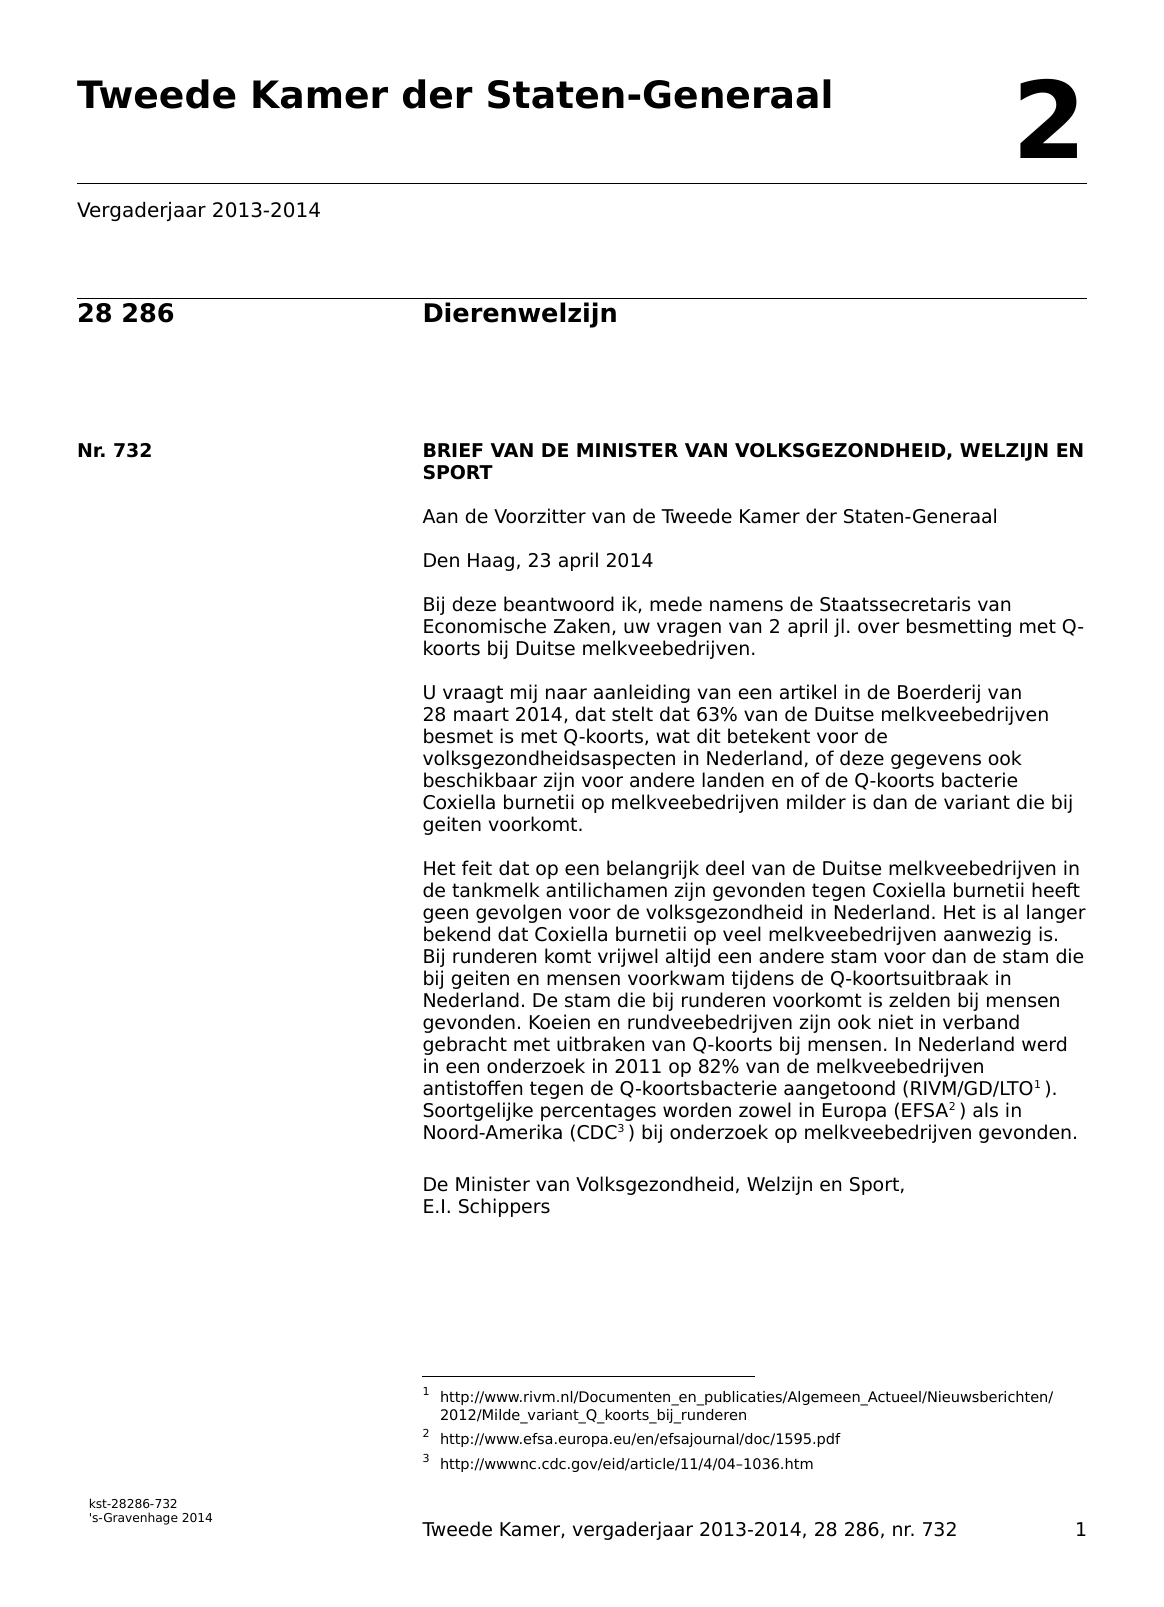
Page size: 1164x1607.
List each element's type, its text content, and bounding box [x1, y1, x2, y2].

text De Minister van Volksgezondheid, Welzijn en Sport, E.I. Schippers [422, 1174, 1087, 1218]
text http://wwwnc.cdc.gov/eid/article/11/4/04–1036.htm [422, 1452, 1087, 1474]
text U vraagt mij naar aanleiding van een artikel in de Boerderij van 28 maart 2014, dat stelt dat 63% van de Duitse melkveebedrijven besmet is met Q-koorts, wat dit betekent voor de volksgezondheidsaspecten in Nederland, of deze gegevens ook beschikbaar zijn voor andere landen en of de Q-koorts bacterie Coxiella burnetii op melkveebedrijven milder is dan de variant die bij geiten voorkomt. [422, 682, 1087, 836]
subtitle 28 286 Dierenwelzijn [77, 299, 1087, 329]
text http://www.rivm.nl/Documenten_en_publicaties/Algemeen_Actueel/Nieuwsberichten/2012/Milde_variant_Q_koorts_bij_runderen [422, 1385, 1087, 1424]
text kst-28286-732 [88, 1497, 323, 1511]
text Het feit dat op een belangrijk deel van de Duitse melkveebedrijven in de tankmelk antilichamen zijn gevonden tegen Coxiella burnetii heeft geen gevolgen voor de volksgezondheid in Nederland. Het is al langer bekend dat Coxiella burnetii op veel melkveebedrijven aanwezig is. Bij runderen komt vrijwel altijd een andere stam voor dan de stam die bij geiten en mensen voorkwam tijdens de Q-koortsuitbraak in Nederland. De stam die bij runderen voorkomt is zelden bij mensen gevonden. Koeien en rundveebedrijven zijn ook niet in verband gebracht met uitbraken van Q-koorts bij mensen. In Nederland werd in een onderzoek in 2011 op 82% van de melkveebedrijven antistoffen tegen de Q-koortsbacterie aangetoond (RIVM/GD/LTO). Soortgelijke percentages worden zowel in Europa (EFSA) als in Noord-Amerika (CDC) bij onderzoek op melkveebedrijven gevonden. [422, 858, 1087, 1144]
text http://www.efsa.europa.eu/en/efsajournal/doc/1595.pdf [422, 1427, 1087, 1449]
table_cell Vergaderjaar 2013-2014 [77, 184, 1087, 298]
table_header 2 [886, 59, 1087, 183]
text Den Haag, 23 april 2014 [422, 550, 1087, 572]
subtitle Nr. 732 BRIEF VAN DE MINISTER VAN VOLKSGEZONDHEID, WELZIJN EN SPORT [77, 440, 1087, 484]
text Aan de Voorzitter van de Tweede Kamer der Staten-Generaal [422, 506, 1087, 528]
text 's-Gravenhage 2014 [88, 1511, 323, 1525]
text Bij deze beantwoord ik, mede namens de Staatssecretaris van Economische Zaken, uw vragen van 2 april jl. over besmetting met Q-koorts bij Duitse melkveebedrijven. [422, 594, 1087, 660]
table_header Tweede Kamer der Staten-Generaal [77, 59, 886, 183]
